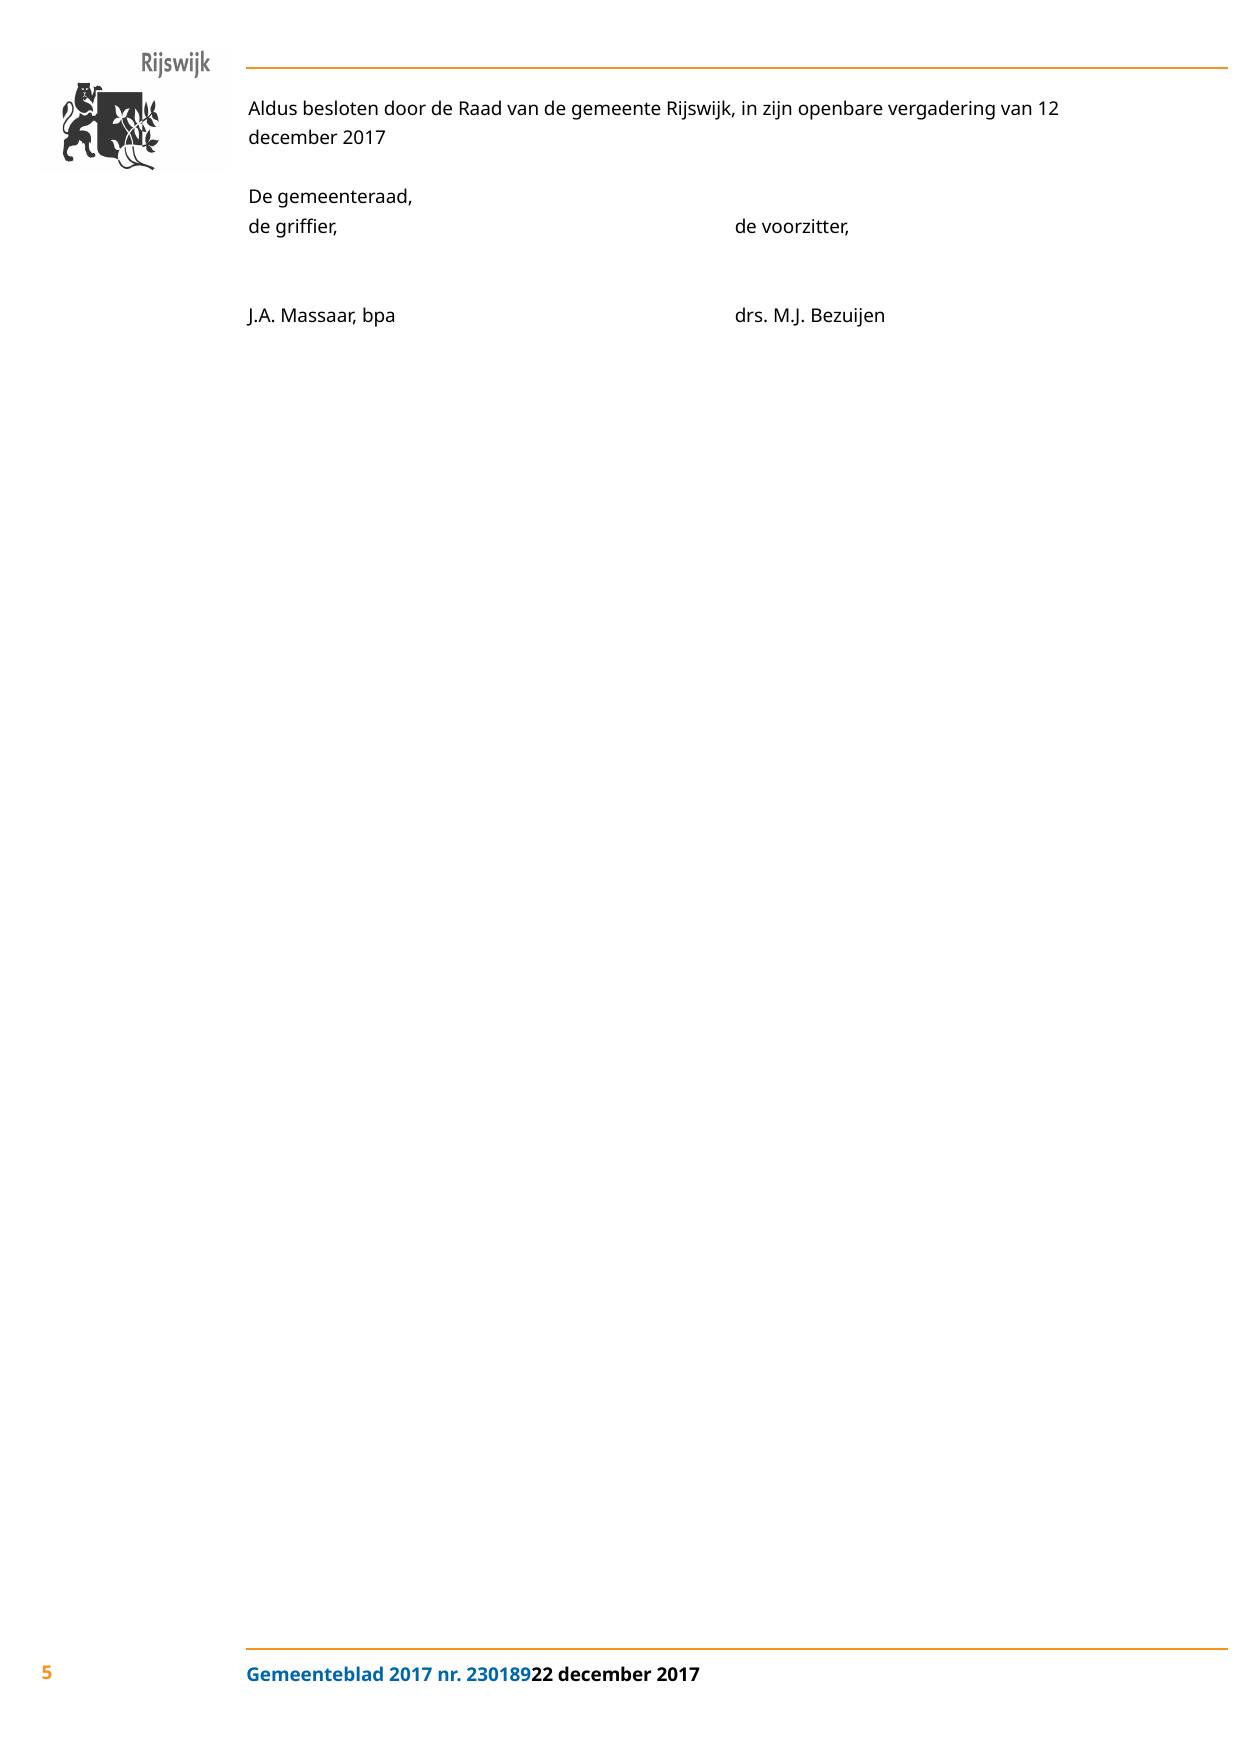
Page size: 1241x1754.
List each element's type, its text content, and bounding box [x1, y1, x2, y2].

text De gemeenteraad, [248, 183, 1152, 209]
picture [41, 47, 231, 172]
table_header de griffier, J.A. Massaar, bpa [248, 213, 734, 357]
text Aldus besloten door de Raad van de gemeente Rijswijk, in zijn openbare vergadering van 12 december 2017 [248, 95, 1152, 150]
table_header de voorzitter, drs. M.J. Bezuijen [735, 213, 1152, 357]
